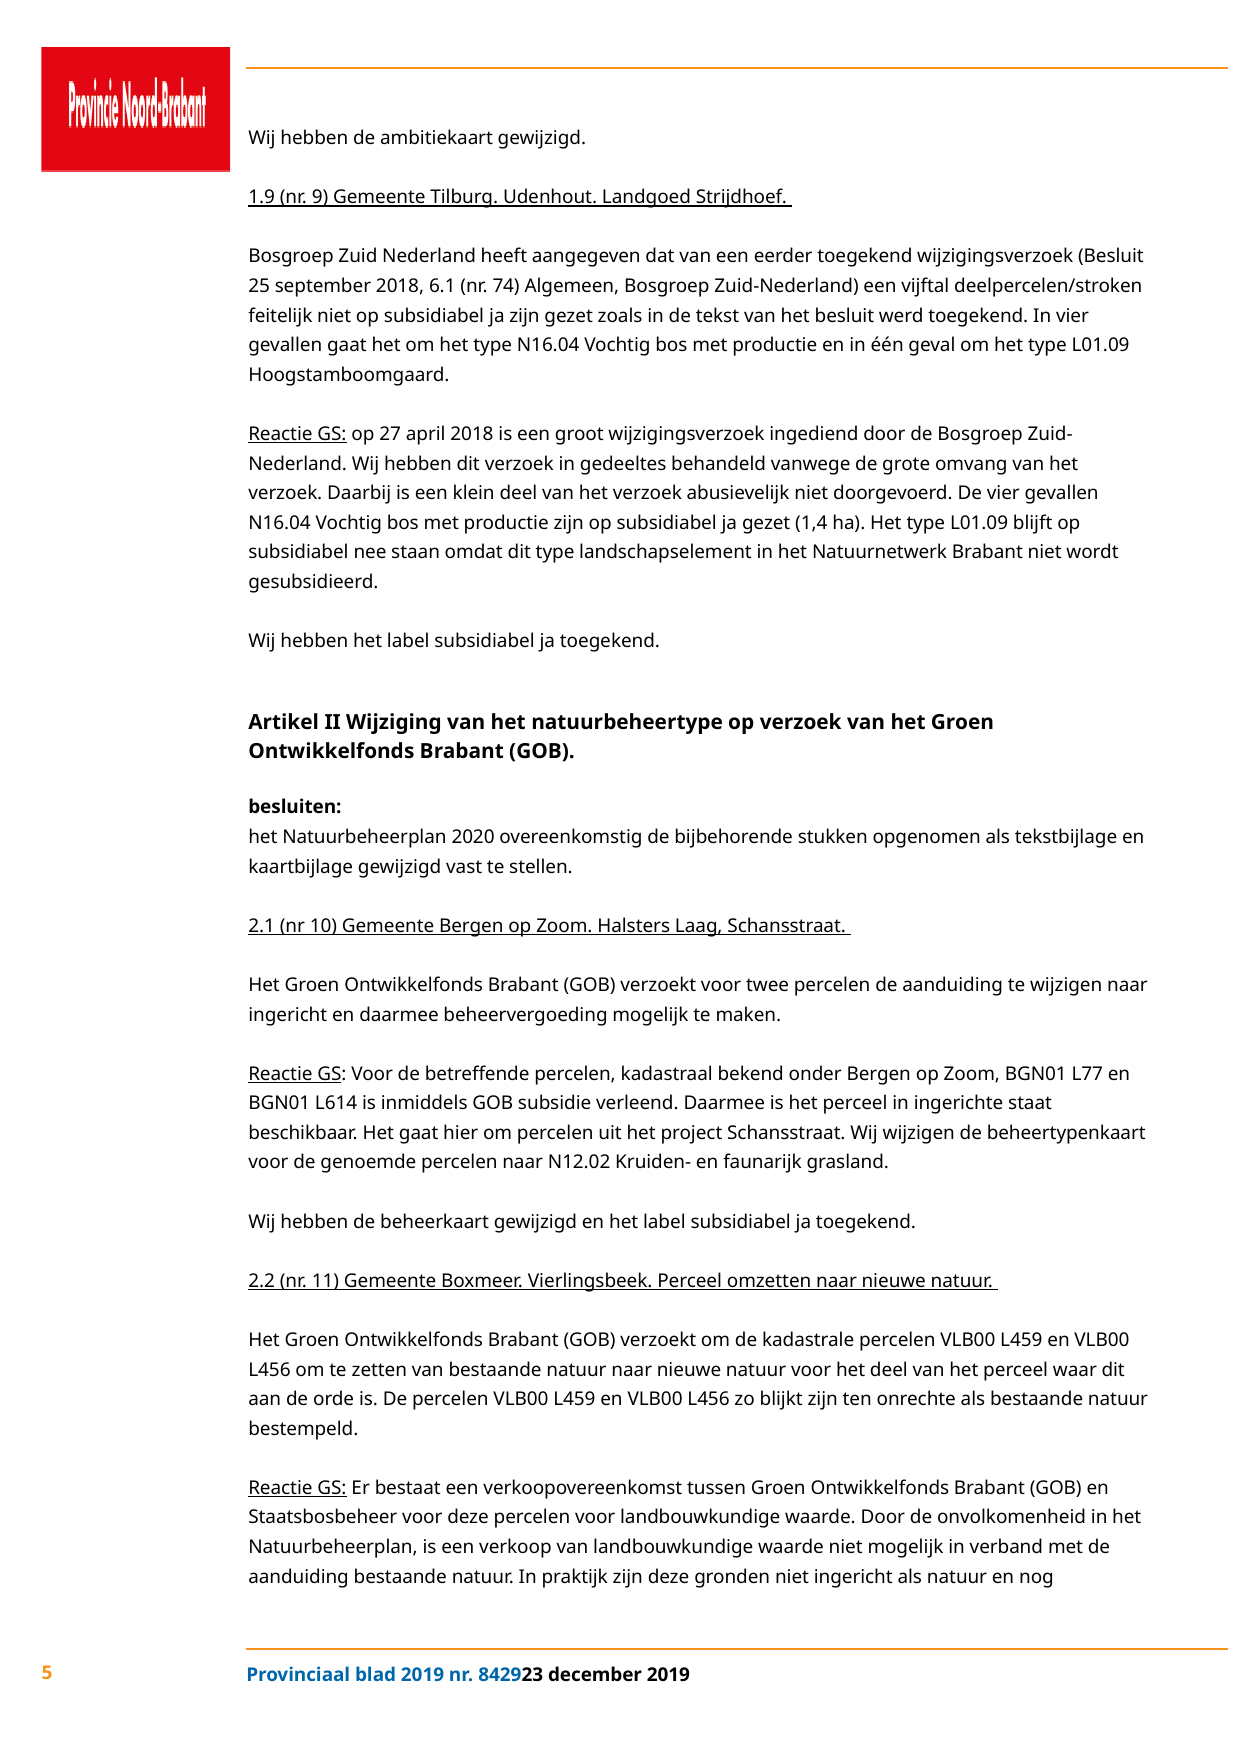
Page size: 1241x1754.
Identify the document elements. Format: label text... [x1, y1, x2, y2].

text besluiten: [248, 794, 1152, 819]
text Bosgroep Zuid Nederland heeft aangegeven dat van een eerder toegekend wijzigingsverzoek (Besluit 25 september 2018, 6.1 (nr. 74) Algemeen, Bosgroep Zuid-Nederland) een vijftal deelpercelen/stroken feitelijk niet op subsidiabel ja zijn gezet zoals in de tekst van het besluit werd toegekend. In vier gevallen gaat het om het type N16.04 Vochtig bos met productie en in één geval om het type L01.09 Hoogstamboomgaard. [248, 243, 1152, 387]
text Reactie GS: Er bestaat een verkoopovereenkomst tussen Groen Ontwikkelfonds Brabant (GOB) en Staatsbosbeheer voor deze percelen voor landbouwkundige waarde. Door de onvolkomenheid in het Natuurbeheerplan, is een verkoop van landbouwkundige waarde niet mogelijk in verband met de aanduiding bestaande natuur. In praktijk zijn deze gronden niet ingericht als natuur en nog [248, 1474, 1152, 1589]
text Reactie GS: op 27 april 2018 is een groot wijzigingsverzoek ingediend door de Bosgroep Zuid-Nederland. Wij hebben dit verzoek in gedeeltes behandeld vanwege de grote omvang van het verzoek. Daarbij is een klein deel van het verzoek abusievelijk niet doorgevoerd. De vier gevallen N16.04 Vochtig bos met productie zijn op subsidiabel ja gezet (1,4 ha). Het type L01.09 blijft op subsidiabel nee staan omdat dit type landschapselement in het Natuurnetwerk Brabant niet wordt gesubsidieerd. [248, 420, 1152, 594]
text Reactie GS: Voor de betreffende percelen, kadastraal bekend onder Bergen op Zoom, BGN01 L77 en BGN01 L614 is inmiddels GOB subsidie verleend. Daarmee is het perceel in ingerichte staat beschikbaar. Het gaat hier om percelen uit het project Schansstraat. Wij wijzigen de beheertypenkaart voor de genoemde percelen naar N12.02 Kruiden- en faunarijk grasland. [248, 1060, 1152, 1174]
text Het Groen Ontwikkelfonds Brabant (GOB) verzoekt voor twee percelen de aanduiding te wijzigen naar ingericht en daarmee beheervergoeding mogelijk te maken. [248, 971, 1152, 1027]
text Wij hebben de ambitiekaart gewijzigd. [248, 124, 1152, 150]
picture [41, 47, 231, 172]
text het Natuurbeheerplan 2020 overeenkomstig de bijbehorende stukken opgenomen als tekstbijlage en kaartbijlage gewijzigd vast te stellen. [248, 823, 1152, 879]
text Wij hebben de beheerkaart gewijzigd en het label subsidiabel ja toegekend. [248, 1208, 1152, 1234]
text Het Groen Ontwikkelfonds Brabant (GOB) verzoekt om de kadastrale percelen VLB00 L459 en VLB00 L456 om te zetten van bestaande natuur naar nieuwe natuur voor het deel van het perceel waar dit aan de orde is. De percelen VLB00 L459 en VLB00 L456 zo blijkt zijn ten onrechte als bestaande natuur bestempeld. [248, 1326, 1152, 1441]
text 2.2 (nr. 11) Gemeente Boxmeer. Vierlingsbeek. Perceel omzetten naar nieuwe natuur. [248, 1267, 1152, 1293]
text Wij hebben het label subsidiabel ja toegekend. [248, 627, 1152, 653]
text 1.9 (nr. 9) Gemeente Tilburg. Udenhout. Landgoed Strijdhoef. [248, 183, 1152, 209]
text Artikel II Wijziging van het natuurbeheertype op verzoek van het Groen Ontwikkelfonds Brabant (GOB). [248, 707, 1152, 764]
text 2.1 (nr 10) Gemeente Bergen op Zoom. Halsters Laag, Schansstraat. [248, 912, 1152, 938]
